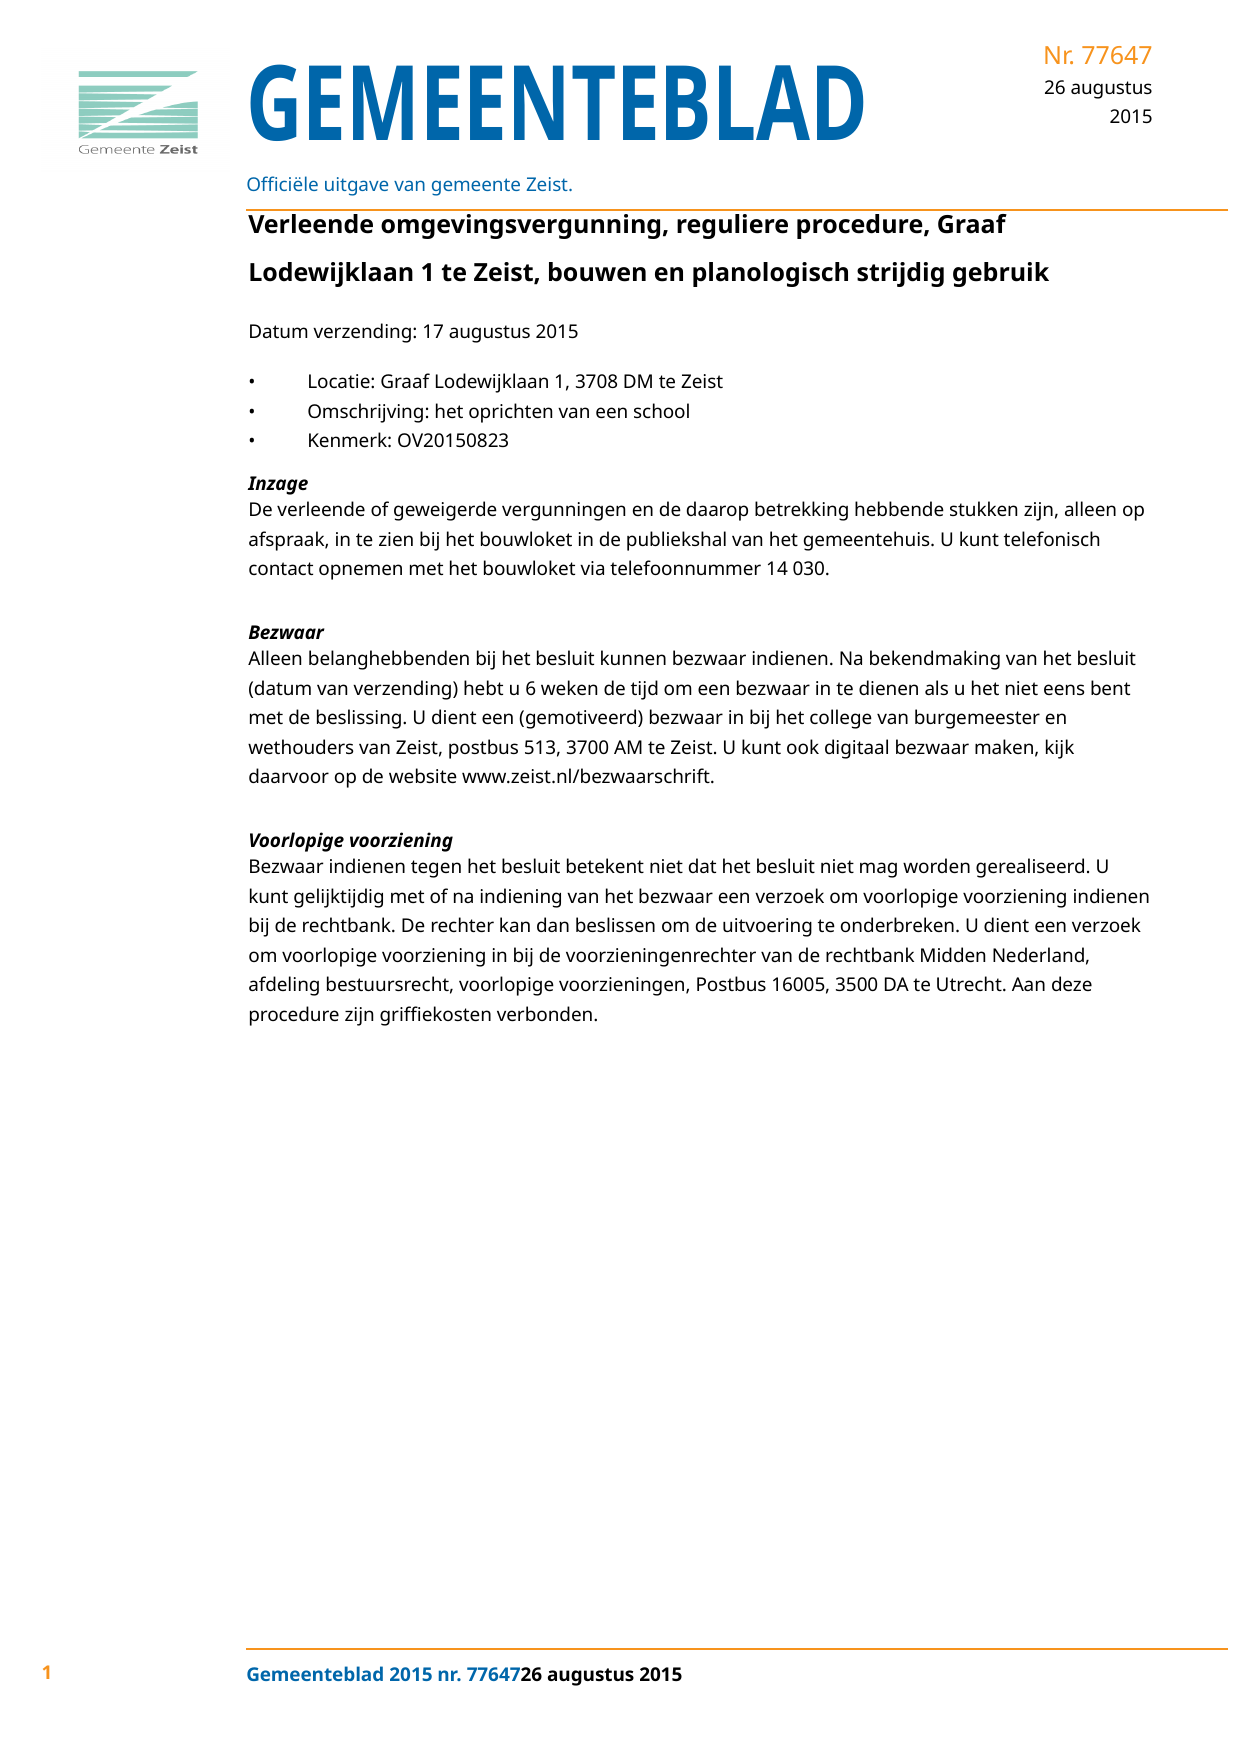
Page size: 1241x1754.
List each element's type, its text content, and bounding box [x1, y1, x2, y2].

list Locatie: Graaf Lodewijklaan 1, 3708 DM te Zeist [248, 368, 1152, 394]
picture [41, 47, 231, 172]
text Bezwaar [248, 619, 1152, 645]
text Inzage [248, 471, 1152, 496]
text Alleen belanghebbenden bij het besluit kunnen bezwaar indienen. Na bekendmaking van het besluit (datum van verzending) hebt u 6 weken de tijd om een bezwaar in te dienen als u het niet eens bent met de beslissing. U dient een (gemotiveerd) bezwaar in bij het college van burgemeester en wethouders van Zeist, postbus 513, 3700 AM te Zeist. U kunt ook digitaal bezwaar maken, kijk daarvoor op de website www.zeist.nl/bezwaarschrift. [248, 645, 1152, 789]
text Verleende omgevingsvergunning, reguliere procedure, Graaf Lodewijklaan 1 te Zeist, bouwen en planologisch strijdig gebruik [248, 211, 1152, 288]
list Omschrijving: het oprichten van een school [248, 398, 1152, 424]
text Voorlopige voorziening [248, 827, 1152, 853]
text Datum verzending: 17 augustus 2015 [248, 318, 1152, 344]
text Bezwaar indienen tegen het besluit betekent niet dat het besluit niet mag worden gerealiseerd. U kunt gelijktijdig met of na indiening van het bezwaar een verzoek om voorlopige voorziening indienen bij de rechtbank. De rechter kan dan beslissen om de uitvoering te onderbreken. U dient een verzoek om voorlopige voorziening in bij de voorzieningenrechter van de rechtbank Midden Nederland, afdeling bestuursrecht, voorlopige voorzieningen, Postbus 16005, 3500 DA te Utrecht. Aan deze procedure zijn griffiekosten verbonden. [248, 853, 1152, 1027]
text De verleende of geweigerde vergunningen en de daarop betrekking hebbende stukken zijn, alleen op afspraak, in te zien bij het bouwloket in de publiekshal van het gemeentehuis. U kunt telefonisch contact opnemen met het bouwloket via telefoonnummer 14 030. [248, 496, 1152, 581]
list Kenmerk: OV20150823 [248, 427, 1152, 453]
